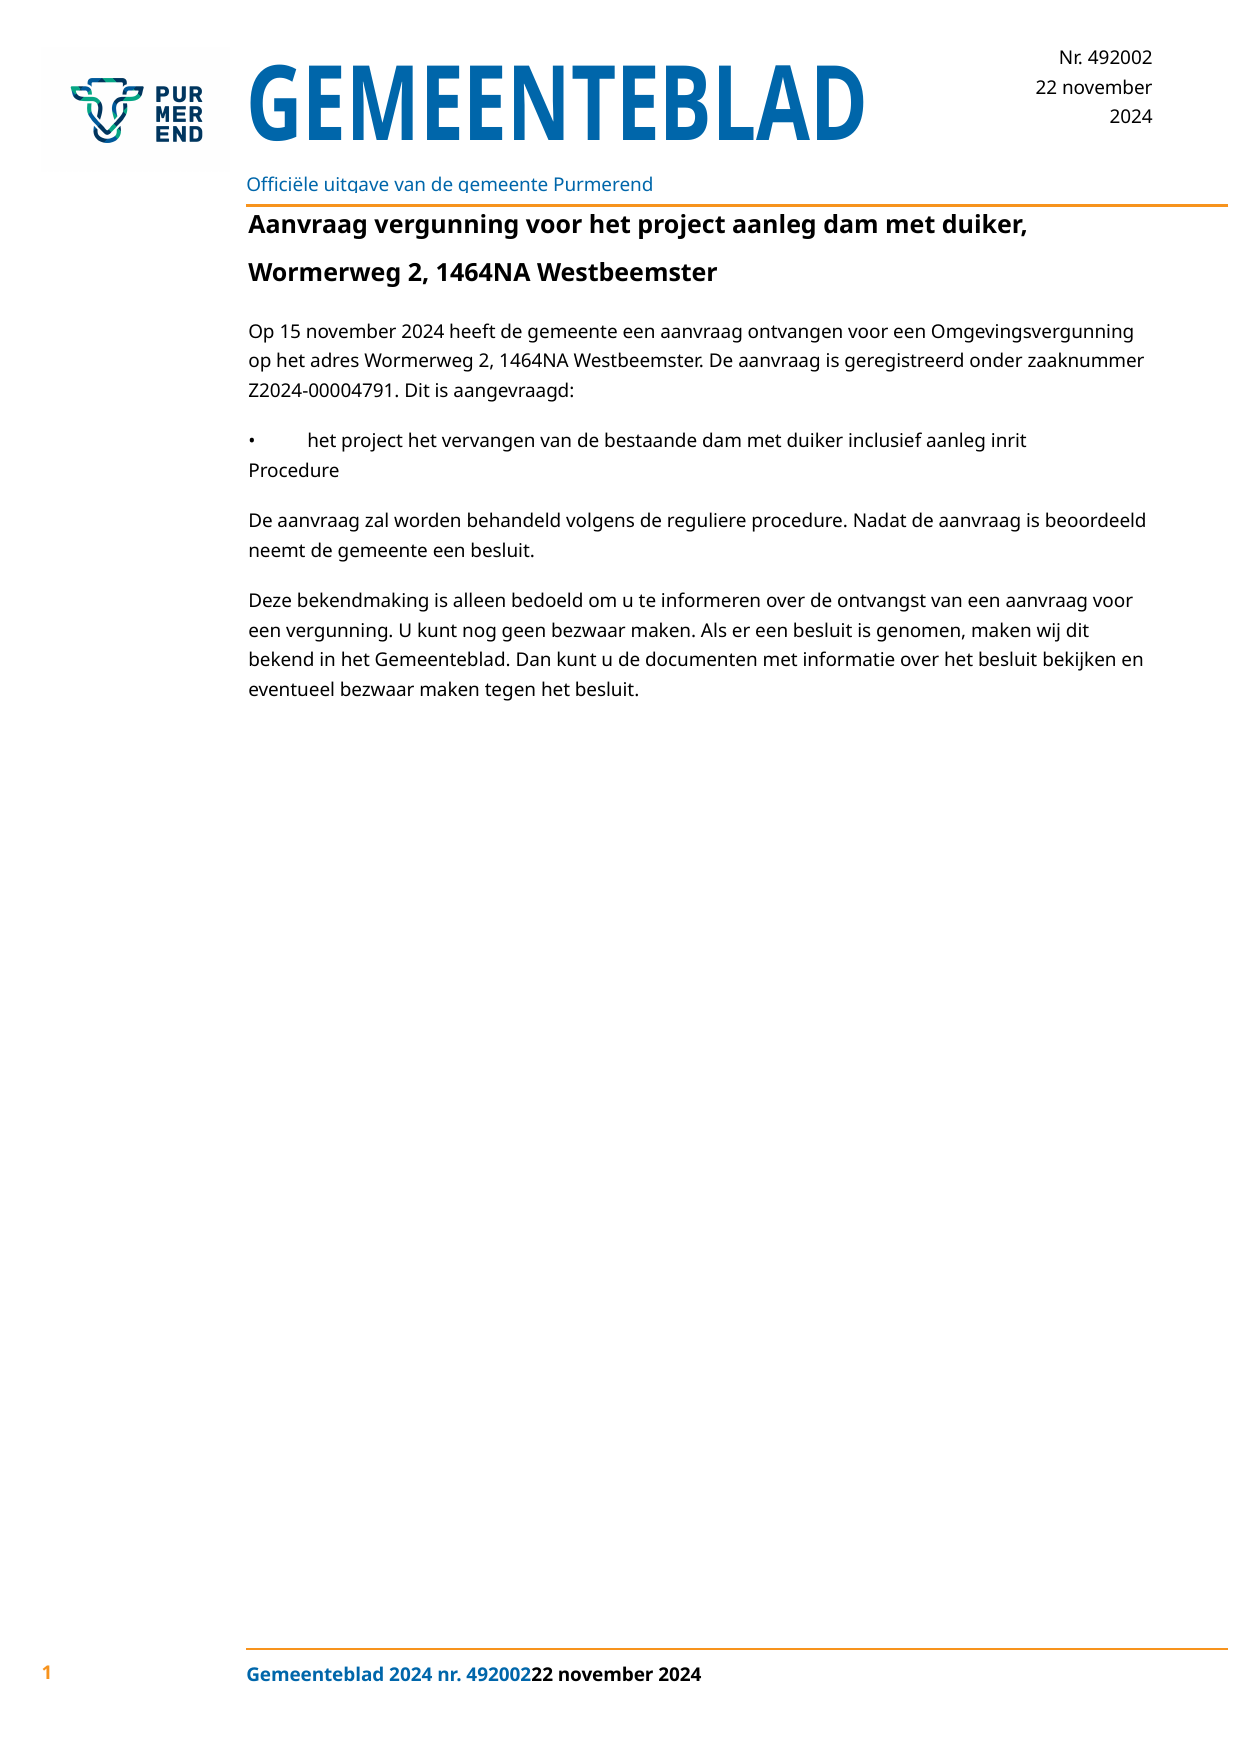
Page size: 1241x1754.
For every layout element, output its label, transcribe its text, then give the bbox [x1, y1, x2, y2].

text Aanvraag vergunning voor het project aanleg dam met duiker, Wormerweg 2, 1464NA Westbeemster [248, 207, 1152, 288]
picture [41, 47, 231, 172]
list het project het vervangen van de bestaande dam met duiker inclusief aanleg inrit [248, 427, 1152, 453]
text Procedure [248, 457, 1152, 483]
text De aanvraag zal worden behandeld volgens de reguliere procedure. Nadat de aanvraag is beoordeeld neemt de gemeente een besluit. [248, 507, 1152, 563]
text Op 15 november 2024 heeft de gemeente een aanvraag ontvangen voor een Omgevingsvergunning op het adres Wormerweg 2, 1464NA Westbeemster. De aanvraag is geregistreerd onder zaaknummer Z2024-00004791. Dit is aangevraagd: [248, 318, 1152, 403]
text Deze bekendmaking is alleen bedoeld om u te informeren over de ontvangst van een aanvraag voor een vergunning. U kunt nog geen bezwaar maken. Als er een besluit is genomen, maken wij dit bekend in het Gemeenteblad. Dan kunt u de documenten met informatie over het besluit bekijken en eventueel bezwaar maken tegen het besluit. [248, 587, 1152, 702]
